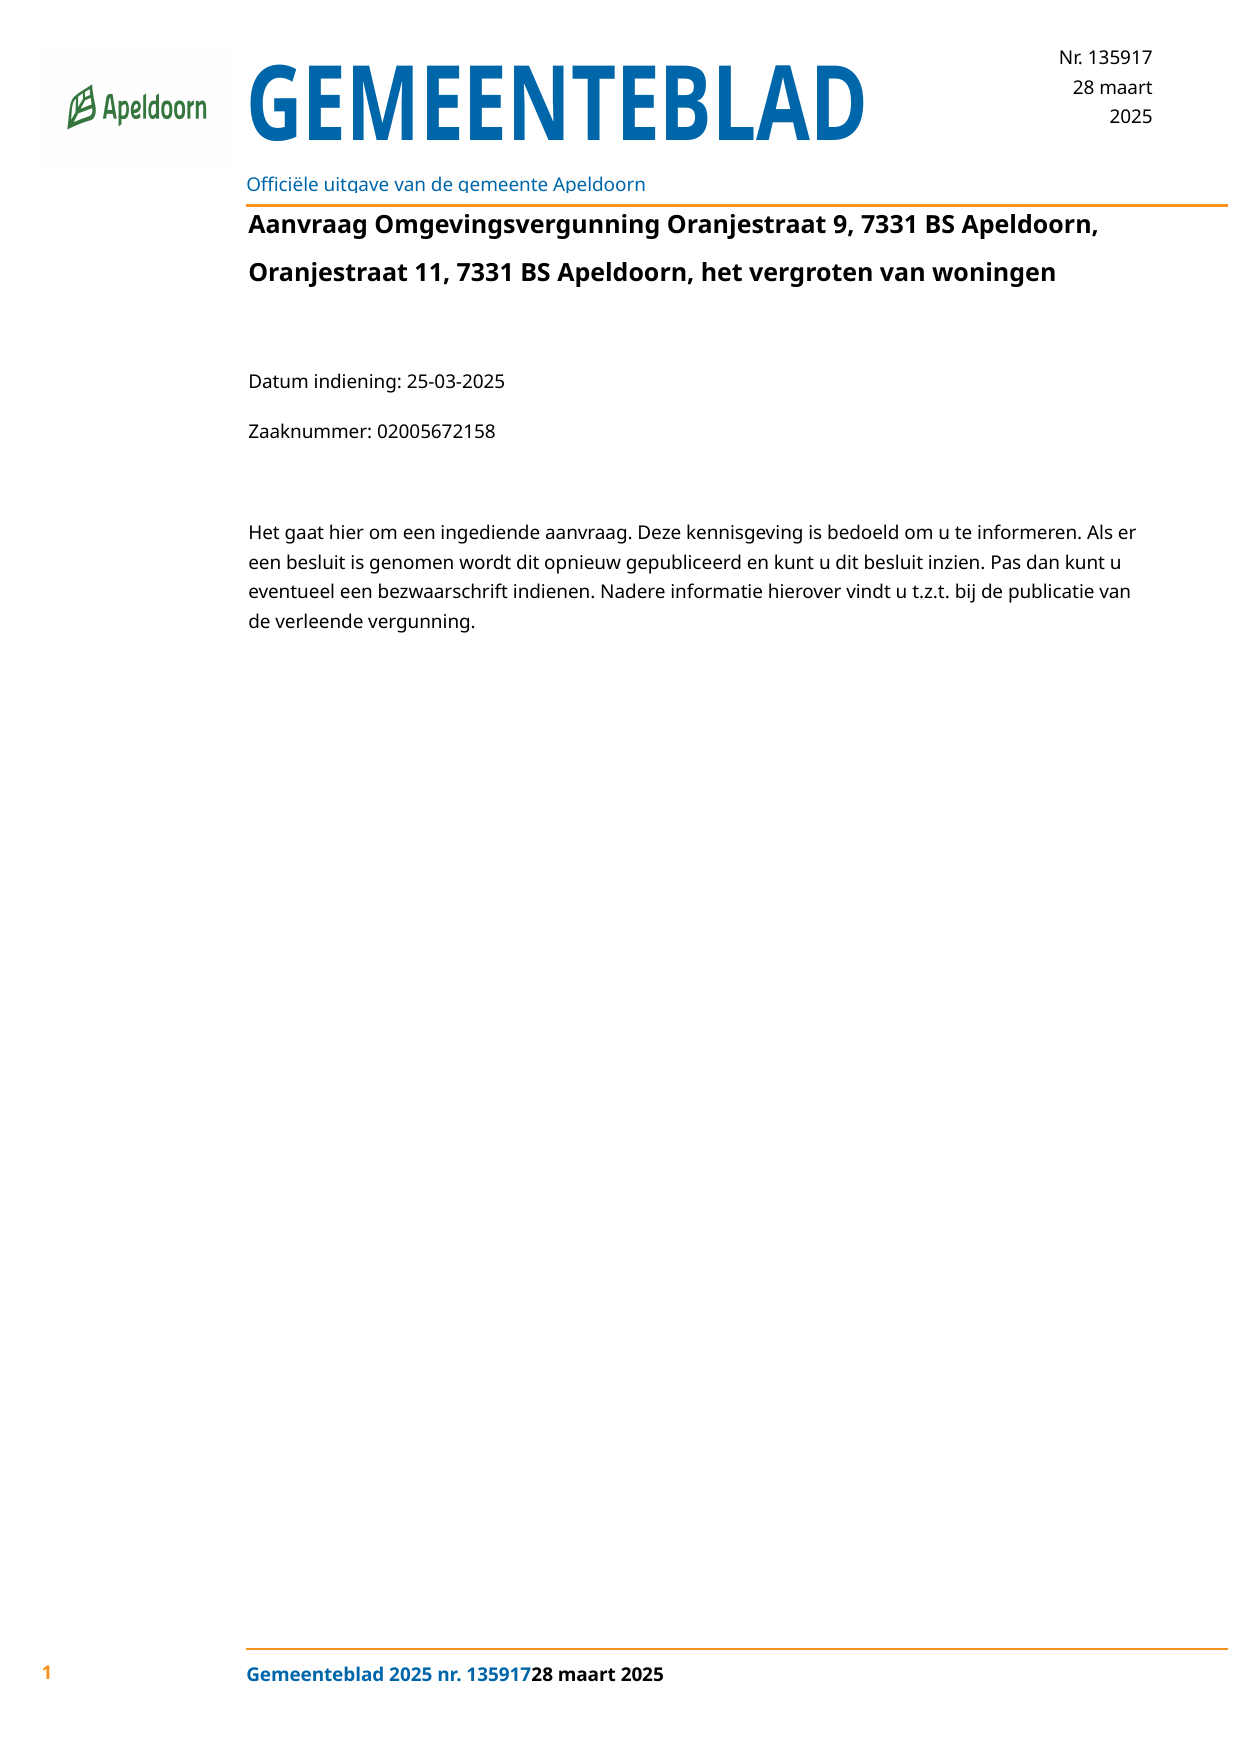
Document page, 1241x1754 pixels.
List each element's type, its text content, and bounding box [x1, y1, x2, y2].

text Datum indiening: 25-03-2025 [248, 368, 1152, 394]
text Het gaat hier om een ingediende aanvraag. Deze kennisgeving is bedoeld om u te informeren. Als er een besluit is genomen wordt dit opnieuw gepubliceerd en kunt u dit besluit inzien. Pas dan kunt u eventueel een bezwaarschrift indienen. Nadere informatie hierover vindt u t.z.t. bij de publicatie van de verleende vergunning. [248, 519, 1152, 634]
text Aanvraag Omgevingsvergunning Oranjestraat 9, 7331 BS Apeldoorn, Oranjestraat 11, 7331 BS Apeldoorn, het vergroten van woningen [248, 207, 1152, 288]
picture [41, 47, 231, 172]
text Zaaknummer: 02005672158 [248, 419, 1152, 444]
